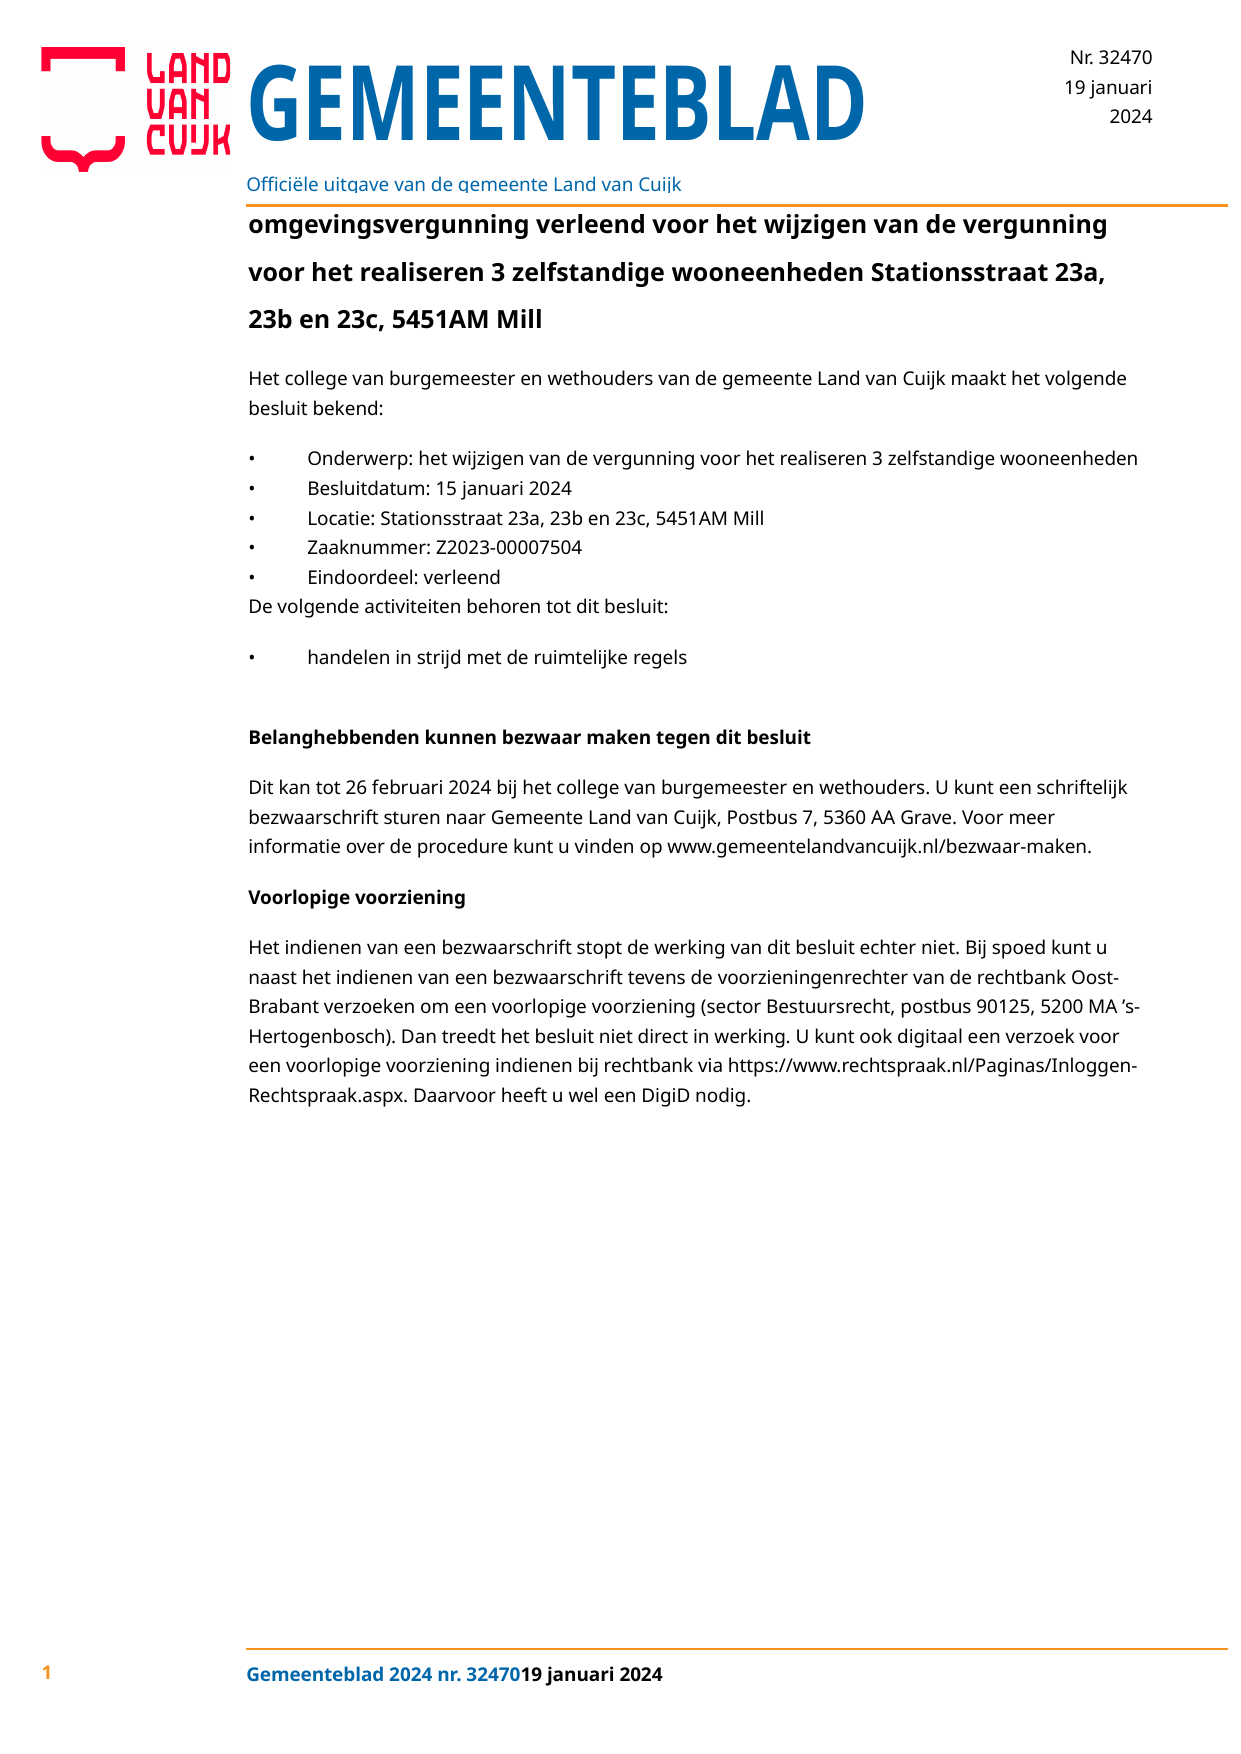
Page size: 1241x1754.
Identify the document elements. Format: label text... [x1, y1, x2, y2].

list Besluitdatum: 15 januari 2024 [248, 475, 1152, 501]
text De volgende activiteiten behoren tot dit besluit: [248, 593, 1152, 619]
text Belanghebbenden kunnen bezwaar maken tegen dit besluit [248, 724, 1152, 749]
picture [41, 47, 231, 172]
text Dit kan tot 26 februari 2024 bij het college van burgemeester en wethouders. U kunt een schriftelijk bezwaarschrift sturen naar Gemeente Land van Cuijk, Postbus 7, 5360 AA Grave. Voor meer informatie over de procedure kunt u vinden op www.gemeentelandvancuijk.nl/bezwaar-maken. [248, 774, 1152, 859]
list Onderwerp: het wijzigen van de vergunning voor het realiseren 3 zelfstandige wooneenheden [248, 446, 1152, 471]
text omgevingsvergunning verleend voor het wijzigen van de vergunning voor het realiseren 3 zelfstandige wooneenheden Stationsstraat 23a, 23b en 23c, 5451AM Mill [248, 207, 1152, 336]
list Locatie: Stationsstraat 23a, 23b en 23c, 5451AM Mill [248, 505, 1152, 530]
text Het college van burgemeester en wethouders van de gemeente Land van Cuijk maakt het volgende besluit bekend: [248, 366, 1152, 421]
list handelen in strijd met de ruimtelijke regels [248, 644, 1152, 669]
text Voorlopige voorziening [248, 884, 1152, 909]
list Zaaknummer: Z2023-00007504 [248, 534, 1152, 560]
text Het indienen van een bezwaarschrift stopt de werking van dit besluit echter niet. Bij spoed kunt u naast het indienen van een bezwaarschrift tevens de voorzieningenrechter van de rechtbank Oost-Brabant verzoeken om een voorlopige voorziening (sector Bestuursrecht, postbus 90125, 5200 MA ’s-Hertogenbosch). Dan treedt het besluit niet direct in werking. U kunt ook digitaal een verzoek voor een voorlopige voorziening indienen bij rechtbank via https://www.rechtspraak.nl/Paginas/Inloggen-Rechtspraak.aspx. Daarvoor heeft u wel een DigiD nodig. [248, 934, 1152, 1108]
list Eindoordeel: verleend [248, 564, 1152, 589]
